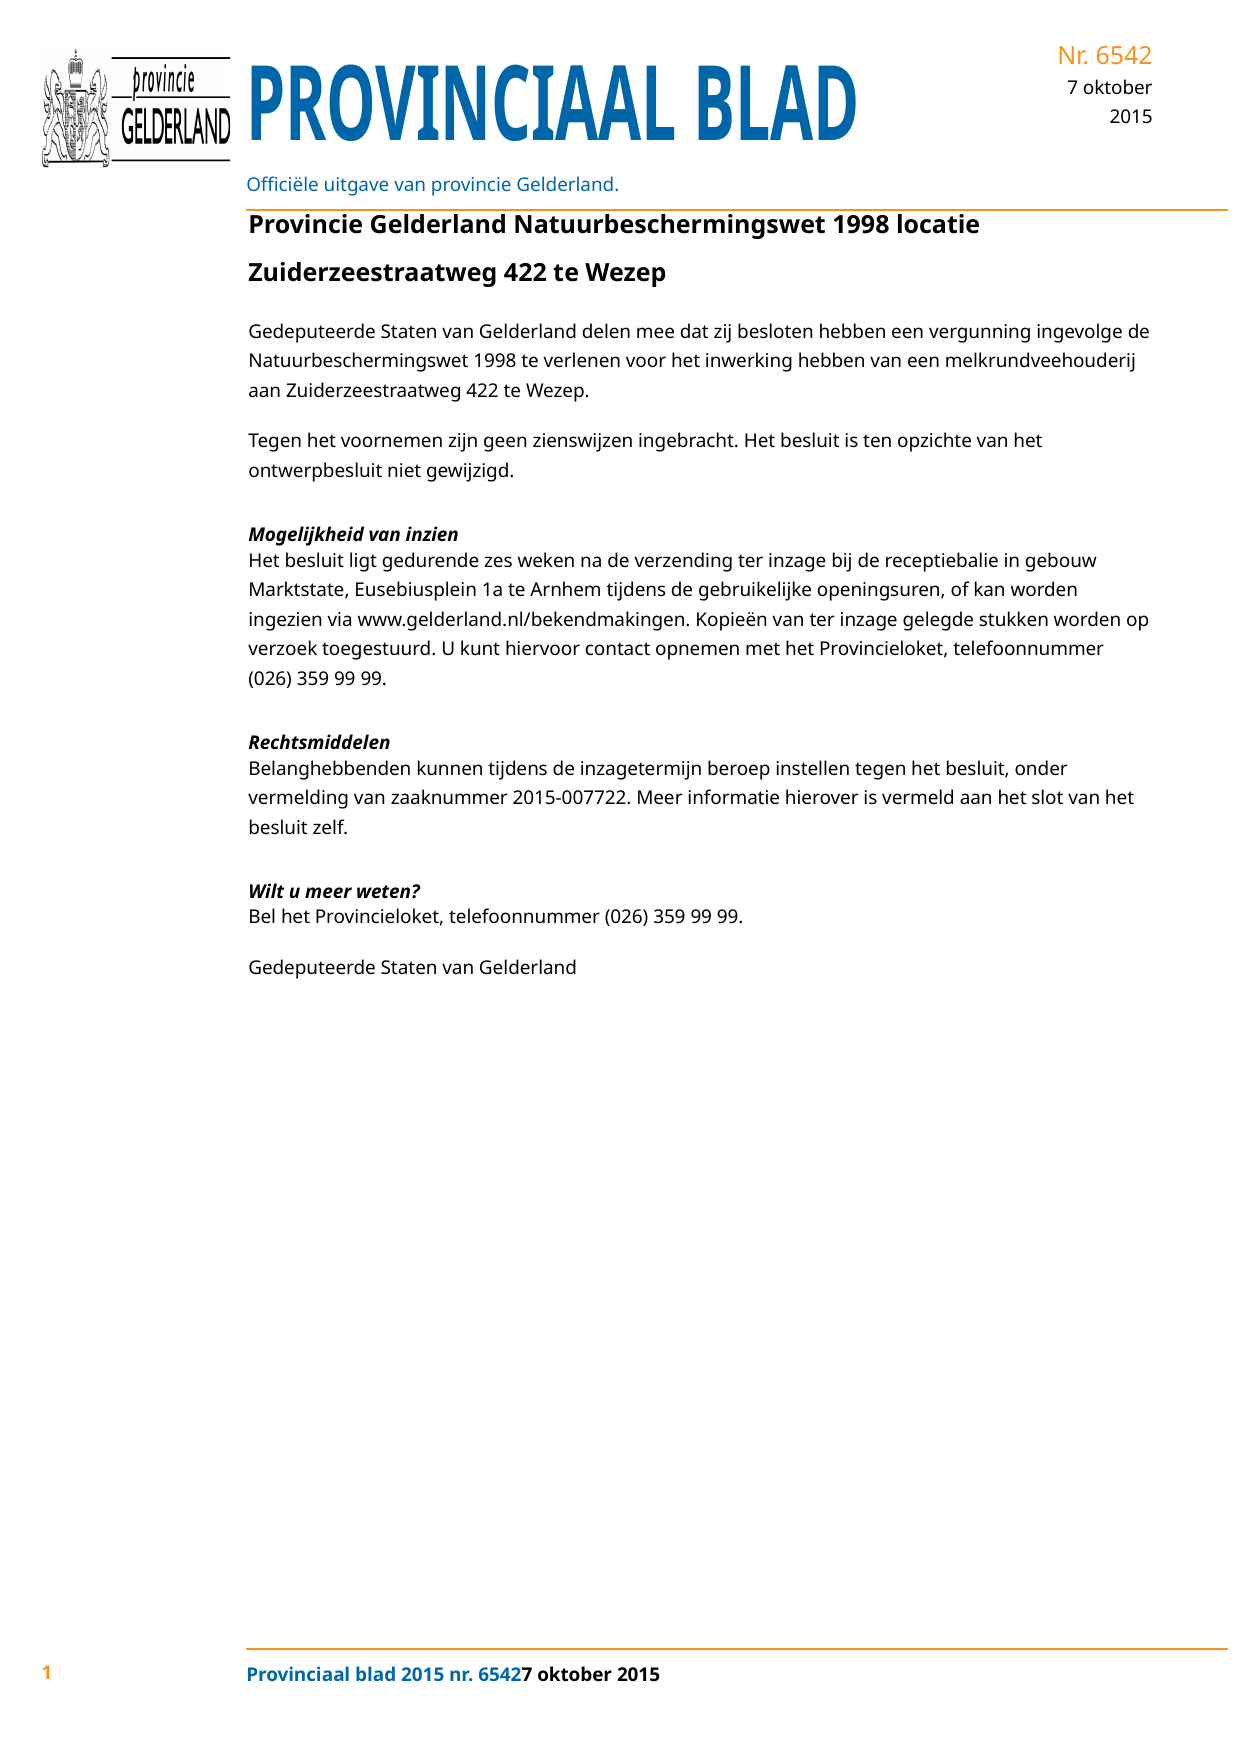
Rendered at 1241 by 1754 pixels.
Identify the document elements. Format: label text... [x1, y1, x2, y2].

text Wilt u meer weten? [248, 878, 1152, 904]
text Mogelijkheid van inzien [248, 521, 1152, 547]
text Bel het Provincieloket, telefoonnummer (026) 359 99 99. [248, 904, 1152, 929]
picture [41, 47, 231, 172]
text Belanghebbenden kunnen tijdens de inzagetermijn beroep instellen tegen het besluit, onder vermelding van zaaknummer 2015-007722. Meer informatie hierover is vermeld aan het slot van het besluit zelf. [248, 755, 1152, 840]
text Gedeputeerde Staten van Gelderland [248, 954, 1152, 980]
text Rechtsmiddelen [248, 729, 1152, 755]
text Het besluit ligt gedurende zes weken na de verzending ter inzage bij de receptiebalie in gebouw Marktstate, Eusebiusplein 1a te Arnhem tijdens de gebruikelijke openingsuren, of kan worden ingezien via www.gelderland.nl/bekendmakingen. Kopieën van ter inzage gelegde stukken worden op verzoek toegestuurd. U kunt hiervoor contact opnemen met het Provincieloket, telefoonnummer (026) 359 99 99. [248, 547, 1152, 691]
text Gedeputeerde Staten van Gelderland delen mee dat zij besloten hebben een vergunning ingevolge de Natuurbeschermingswet 1998 te verlenen voor het inwerking hebben van een melkrundveehouderij aan Zuiderzeestraatweg 422 te Wezep. [248, 318, 1152, 403]
text Tegen het voornemen zijn geen zienswijzen ingebracht. Het besluit is ten opzichte van het ontwerpbesluit niet gewijzigd. [248, 427, 1152, 483]
text Provincie Gelderland Natuurbeschermingswet 1998 locatie Zuiderzeestraatweg 422 te Wezep [248, 211, 1152, 288]
